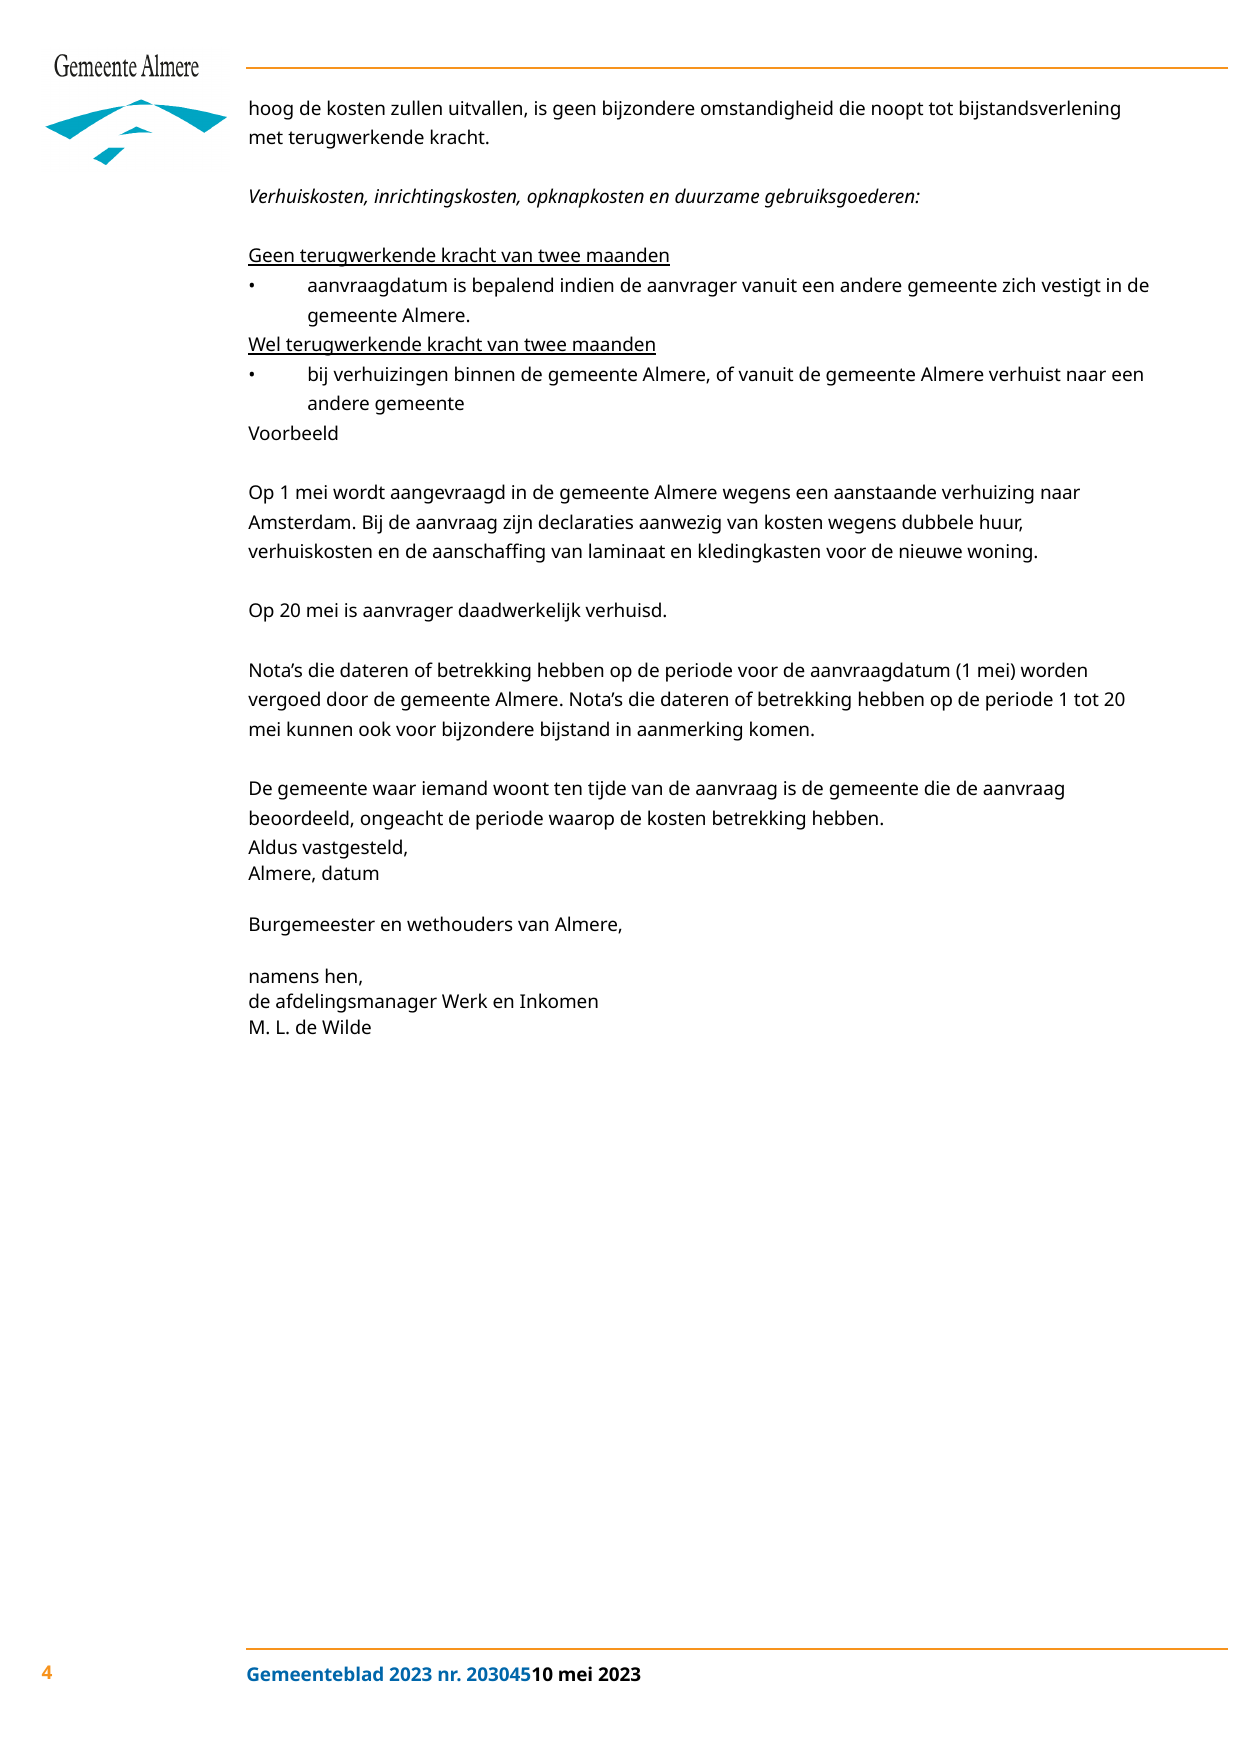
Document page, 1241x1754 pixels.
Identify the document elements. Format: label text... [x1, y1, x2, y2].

list bij verhuizingen binnen de gemeente Almere, of vanuit de gemeente Almere verhuist naar een andere gemeente [248, 361, 1152, 416]
text Op 1 mei wordt aangevraagd in de gemeente Almere wegens een aanstaande verhuizing naar Amsterdam. Bij de aanvraag zijn declaraties aanwezig van kosten wegens dubbele huur, verhuiskosten en de aanschaffing van laminaat en kledingkasten voor de nieuwe woning. [248, 479, 1152, 564]
text namens hen, [248, 963, 1152, 989]
text Wel terugwerkende kracht van twee maanden [248, 331, 1152, 357]
text hoog de kosten zullen uitvallen, is geen bijzondere omstandigheid die noopt tot bijstandsverlening met terugwerkende kracht. [248, 95, 1152, 150]
text Geen terugwerkende kracht van twee maanden [248, 243, 1152, 268]
text De gemeente waar iemand woont ten tijde van de aanvraag is de gemeente die de aanvraag beoordeeld, ongeacht de periode waarop de kosten betrekking hebben. [248, 775, 1152, 831]
picture [41, 47, 231, 172]
text Verhuiskosten, inrichtingskosten, opknapkosten en duurzame gebruiksgoederen: [248, 183, 1152, 209]
text Burgemeester en wethouders van Almere, [248, 912, 1152, 937]
text Almere, datum [248, 860, 1152, 886]
text Aldus vastgesteld, [248, 834, 1152, 860]
list aanvraagdatum is bepalend indien de aanvrager vanuit een andere gemeente zich vestigt in de gemeente Almere. [248, 272, 1152, 328]
text Op 20 mei is aanvrager daadwerkelijk verhuisd. [248, 598, 1152, 623]
text Nota’s die dateren of betrekking hebben op de periode voor de aanvraagdatum (1 mei) worden vergoed door de gemeente Almere. Nota’s die dateren of betrekking hebben op de periode 1 tot 20 mei kunnen ook voor bijzondere bijstand in aanmerking komen. [248, 657, 1152, 742]
text Voorbeeld [248, 420, 1152, 446]
text de afdelingsmanager Werk en Inkomen [248, 989, 1152, 1014]
text M. L. de Wilde [248, 1014, 1152, 1040]
